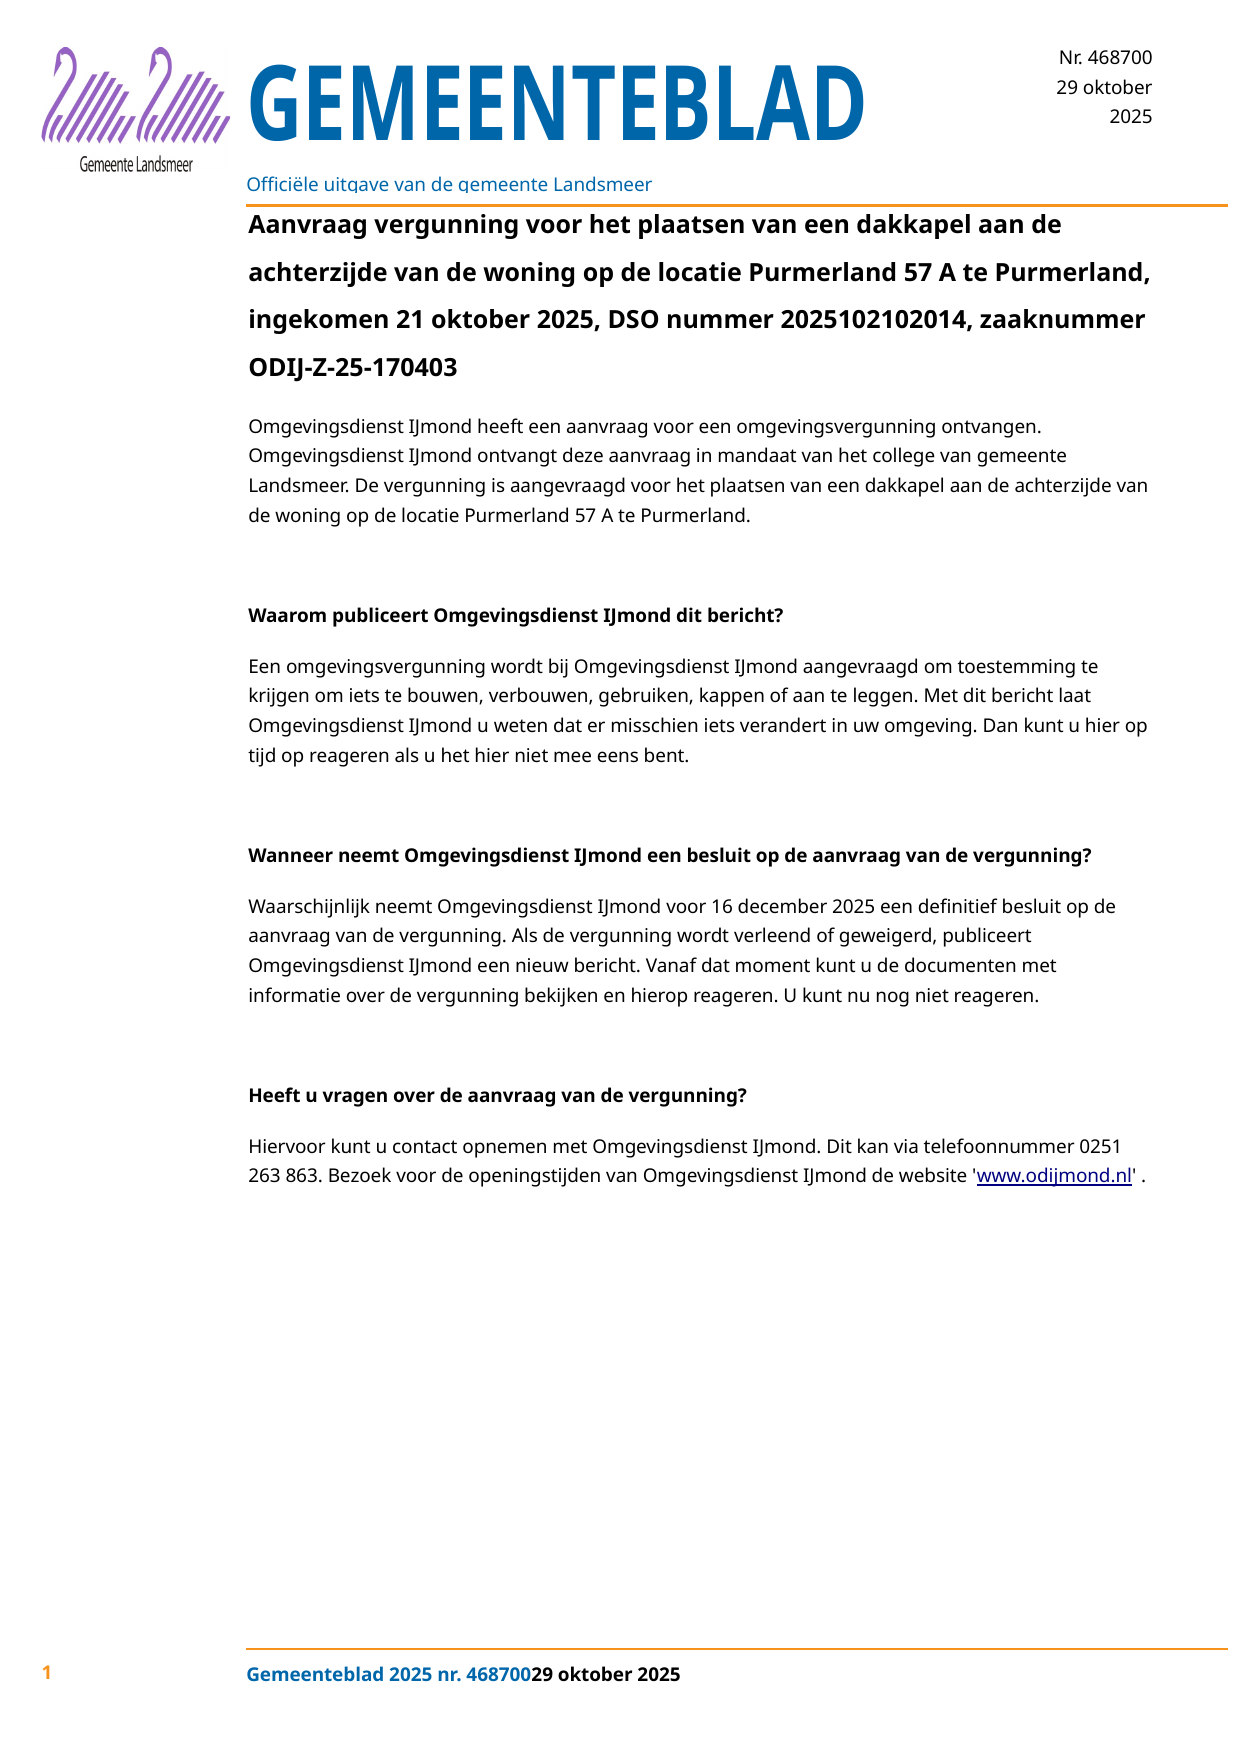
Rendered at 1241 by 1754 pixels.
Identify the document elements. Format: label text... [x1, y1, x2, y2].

picture [41, 47, 231, 172]
text Heeft u vragen over de aanvraag van de vergunning? [248, 1083, 1152, 1108]
text Waarschijnlijk neemt Omgevingsdienst IJmond voor 16 december 2025 een definitief besluit op de aanvraag van de vergunning. Als de vergunning wordt verleend of geweigerd, publiceert Omgevingsdienst IJmond een nieuw bericht. Vanaf dat moment kunt u de documenten met informatie over de vergunning bekijken en hierop reageren. U kunt nu nog niet reageren. [248, 893, 1152, 1008]
text Een omgevingsvergunning wordt bij Omgevingsdienst IJmond aangevraagd om toestemming te krijgen om iets te bouwen, verbouwen, gebruiken, kappen of aan te leggen. Met dit bericht laat Omgevingsdienst IJmond u weten dat er misschien iets verandert in uw omgeving. Dan kunt u hier op tijd op reageren als u het hier niet mee eens bent. [248, 653, 1152, 768]
text Waarom publiceert Omgevingsdienst IJmond dit bericht? [248, 603, 1152, 628]
text Wanneer neemt Omgevingsdienst IJmond een besluit op de aanvraag van de vergunning? [248, 843, 1152, 868]
text Hiervoor kunt u contact opnemen met Omgevingsdienst IJmond. Dit kan via telefoonnummer 0251 263 863. Bezoek voor de openingstijden van Omgevingsdienst IJmond de website 'www.odijmond.nl' . [248, 1133, 1152, 1188]
text Omgevingsdienst IJmond heeft een aanvraag voor een omgevingsvergunning ontvangen. Omgevingsdienst IJmond ontvangt deze aanvraag in mandaat van het college van gemeente Landsmeer. De vergunning is aangevraagd voor het plaatsen van een dakkapel aan de achterzijde van de woning op de locatie Purmerland 57 A te Purmerland. [248, 413, 1152, 528]
text Aanvraag vergunning voor het plaatsen van een dakkapel aan de achterzijde van de woning op de locatie Purmerland 57 A te Purmerland, ingekomen 21 oktober 2025, DSO nummer 2025102102014, zaaknummer ODIJ-Z-25-170403 [248, 207, 1152, 384]
